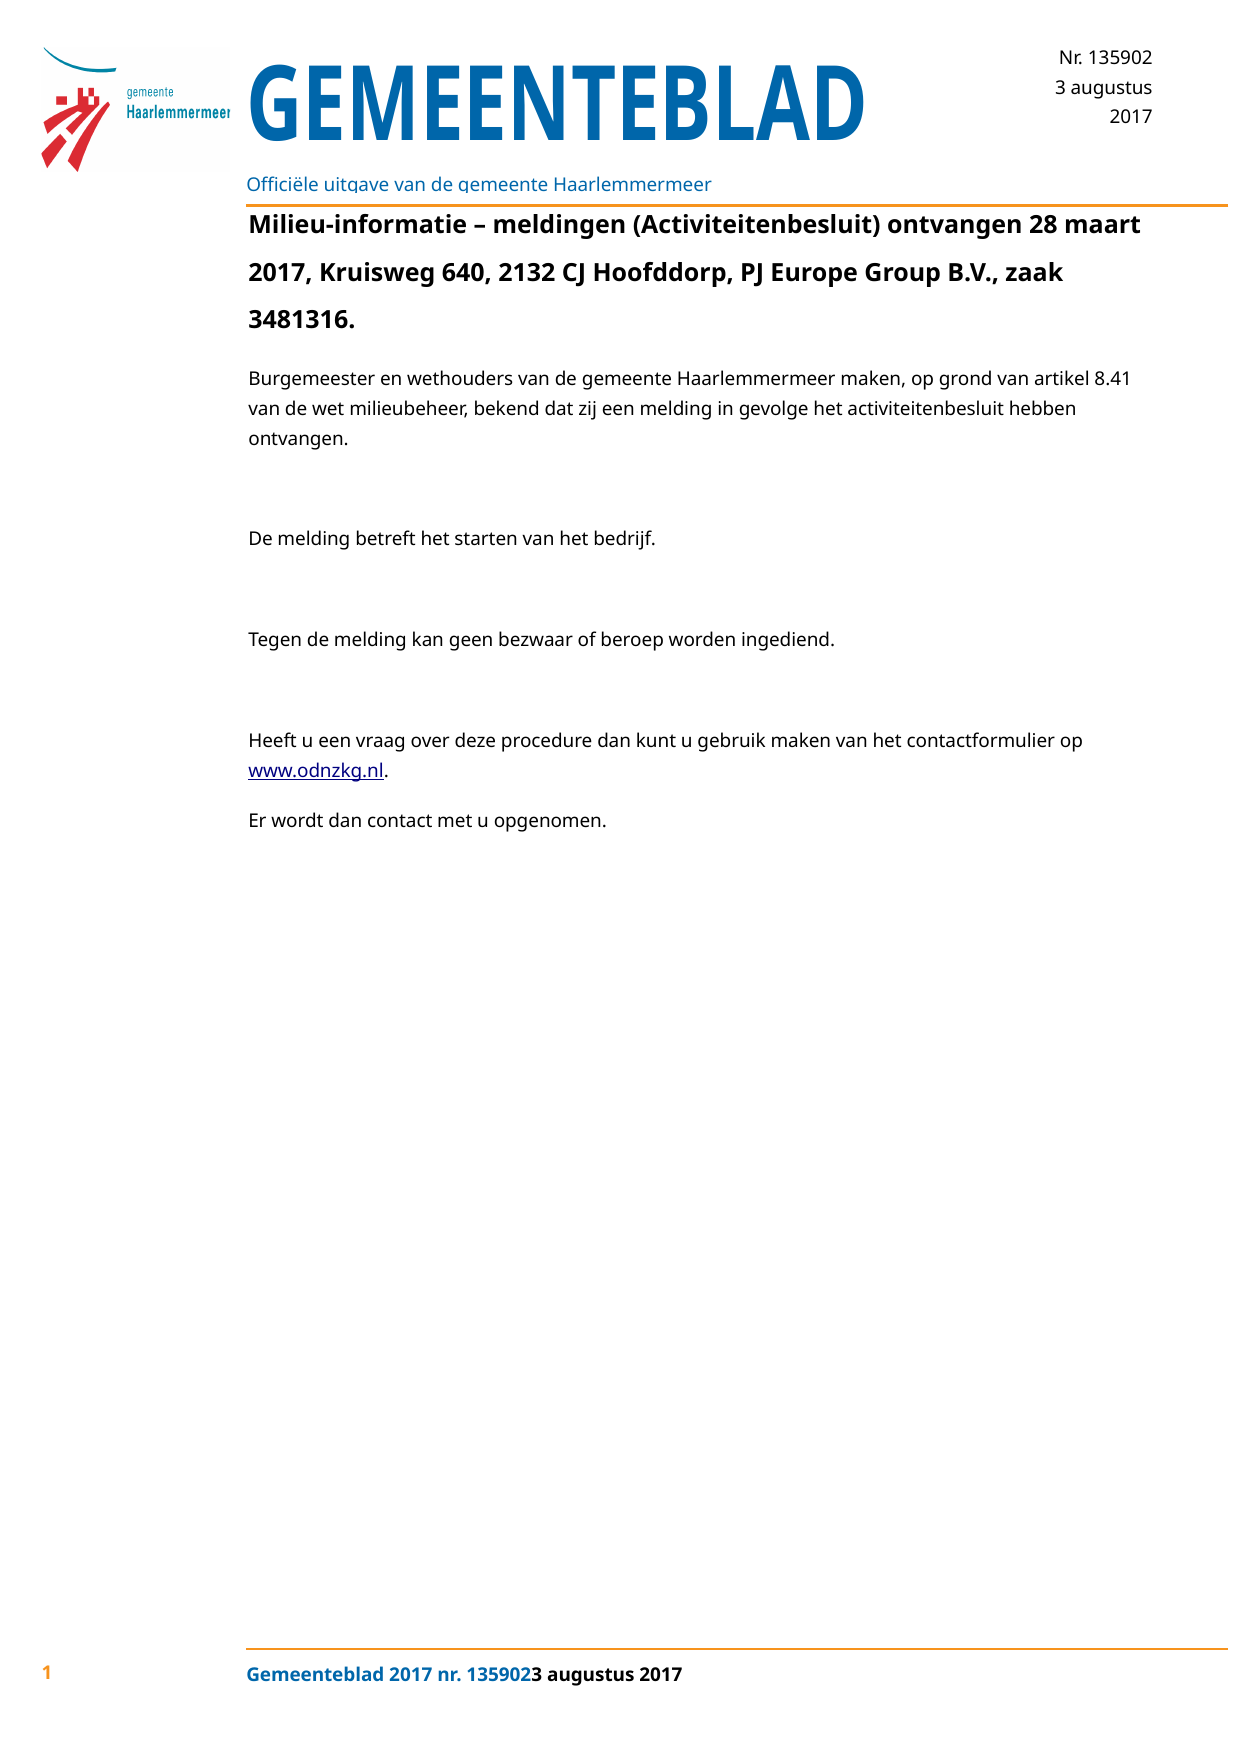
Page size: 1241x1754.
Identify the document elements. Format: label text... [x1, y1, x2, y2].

picture [41, 47, 231, 172]
text Heeft u een vraag over deze procedure dan kunt u gebruik maken van het contactformulier op www.odnzkg.nl. [248, 727, 1152, 782]
text De melding betreft het starten van het bedrijf. [248, 526, 1152, 551]
text Tegen de melding kan geen bezwaar of beroep worden ingediend. [248, 626, 1152, 652]
text Burgemeester en wethouders van de gemeente Haarlemmermeer maken, op grond van artikel 8.41 van de wet milieubeheer, bekend dat zij een melding in gevolge het activiteitenbesluit hebben ontvangen. [248, 366, 1152, 450]
text Milieu-informatie – meldingen (Activiteitenbesluit) ontvangen 28 maart 2017, Kruisweg 640, 2132 CJ Hoofddorp, PJ Europe Group B.V., zaak 3481316. [248, 207, 1152, 336]
text Er wordt dan contact met u opgenomen. [248, 807, 1152, 833]
